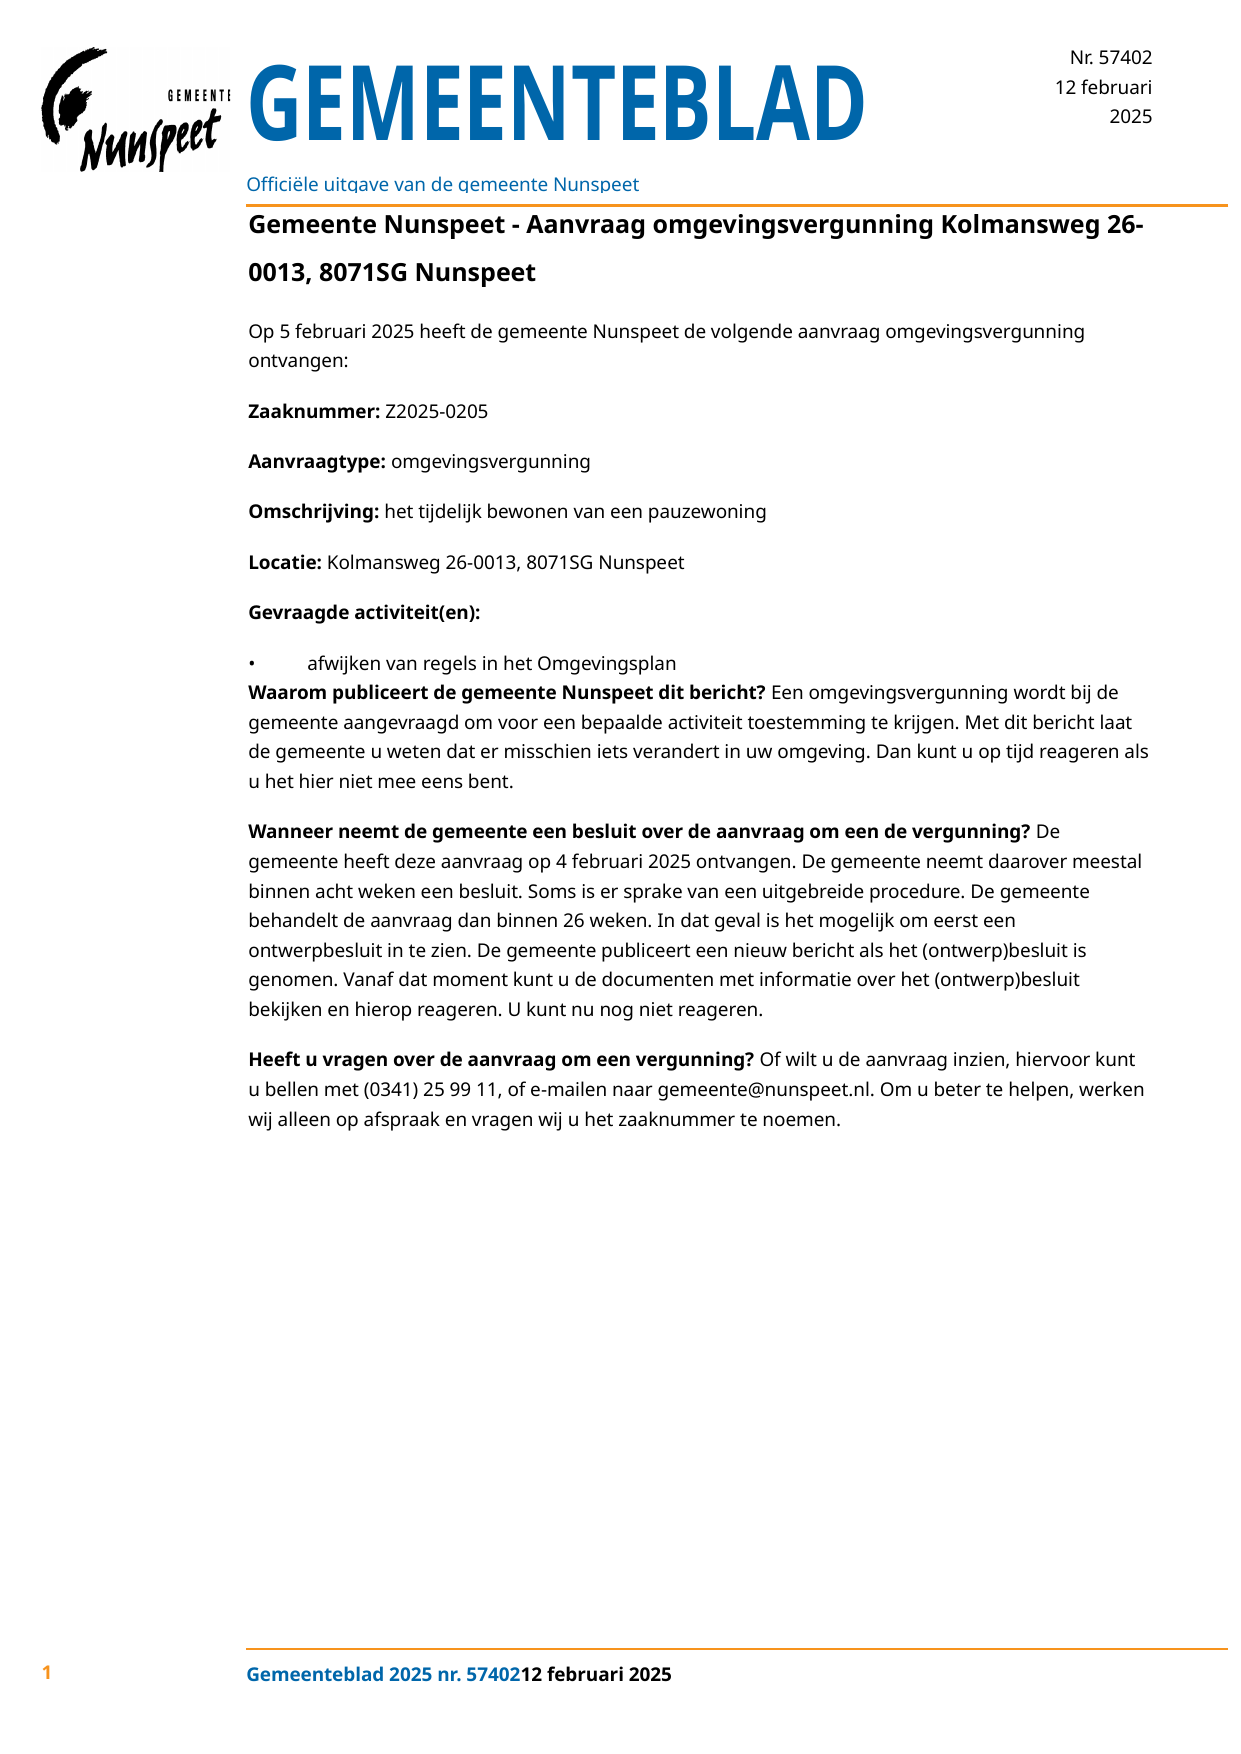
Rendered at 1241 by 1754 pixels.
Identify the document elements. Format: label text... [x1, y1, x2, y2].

picture [41, 47, 231, 172]
text Aanvraagtype: omgevingsvergunning [248, 448, 1152, 474]
text Locatie: Kolmansweg 26-0013, 8071SG Nunspeet [248, 549, 1152, 575]
text Zaaknummer: Z2025-0205 [248, 398, 1152, 424]
text Gevraagde activiteit(en): [248, 599, 1152, 625]
text Omschrijving: het tijdelijk bewonen van een pauzewoning [248, 499, 1152, 524]
text Heeft u vragen over de aanvraag om een vergunning? Of wilt u de aanvraag inzien, hiervoor kunt u bellen met (0341) 25 99 11, of e-mailen naar gemeente@nunspeet.nl. Om u beter te helpen, werken wij alleen op afspraak en vragen wij u het zaaknummer te noemen. [248, 1047, 1152, 1132]
text Gemeente Nunspeet - Aanvraag omgevingsvergunning Kolmansweg 26-0013, 8071SG Nunspeet [248, 207, 1152, 288]
text Waarom publiceert de gemeente Nunspeet dit bericht? Een omgevingsvergunning wordt bij de gemeente aangevraagd om voor een bepaalde activiteit toestemming te krijgen. Met dit bericht laat de gemeente u weten dat er misschien iets verandert in uw omgeving. Dan kunt u op tijd reageren als u het hier niet mee eens bent. [248, 679, 1152, 794]
list afwijken van regels in het Omgevingsplan [248, 650, 1152, 676]
text Wanneer neemt de gemeente een besluit over de aanvraag om een de vergunning? De gemeente heeft deze aanvraag op 4 februari 2025 ontvangen. De gemeente neemt daarover meestal binnen acht weken een besluit. Soms is er sprake van een uitgebreide procedure. De gemeente behandelt de aanvraag dan binnen 26 weken. In dat geval is het mogelijk om eerst een ontwerpbesluit in te zien. De gemeente publiceert een nieuw bericht als het (ontwerp)besluit is genomen. Vanaf dat moment kunt u de documenten met informatie over het (ontwerp)besluit bekijken en hierop reageren. U kunt nu nog niet reageren. [248, 819, 1152, 1022]
text Op 5 februari 2025 heeft de gemeente Nunspeet de volgende aanvraag omgevingsvergunning ontvangen: [248, 318, 1152, 373]
